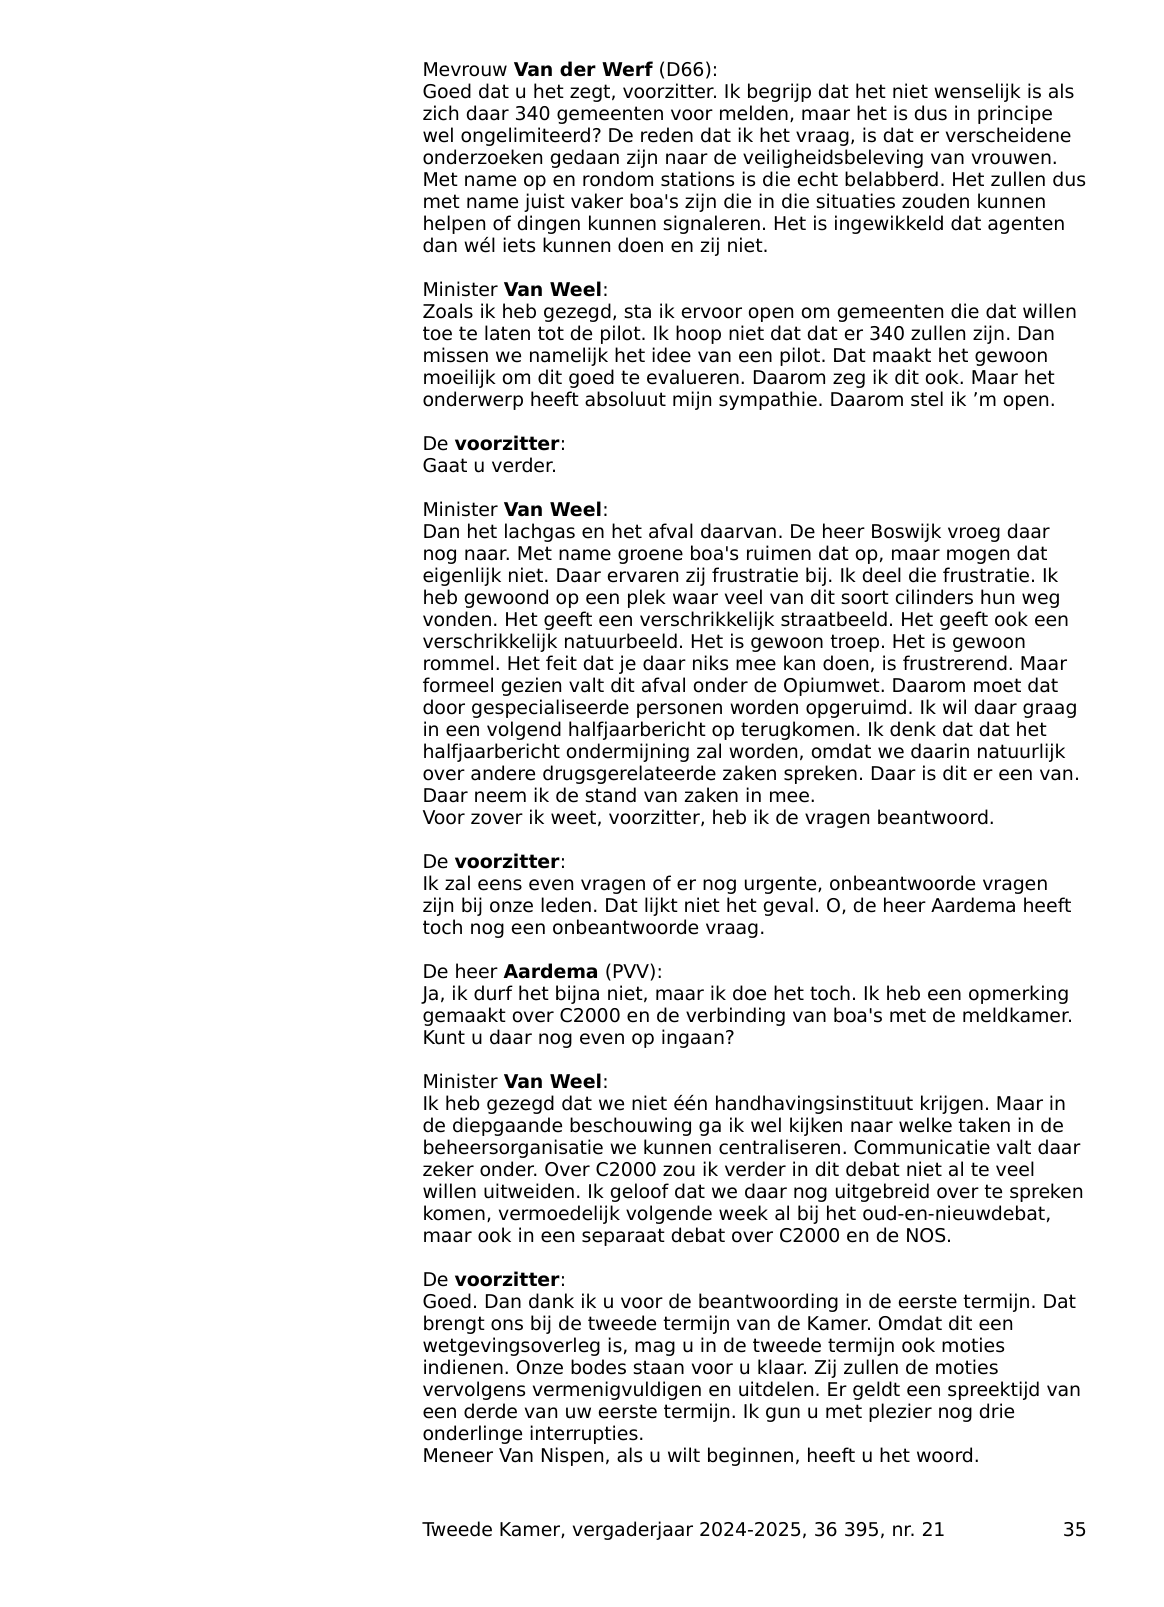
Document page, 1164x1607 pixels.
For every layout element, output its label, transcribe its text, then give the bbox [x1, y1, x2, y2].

text Minister Van Weel: [422, 499, 1087, 521]
text Goed dat u het zegt, voorzitter. Ik begrijp dat het niet wenselijk is als zich daar 340 gemeenten voor melden, maar het is dus in principe wel ongelimiteerd? De reden dat ik het vraag, is dat er verscheidene onderzoeken gedaan zijn naar de veiligheidsbeleving van vrouwen. Met name op en rondom stations is die echt belabberd. Het zullen dus met name juist vaker boa's zijn die in die situaties zouden kunnen helpen of dingen kunnen signaleren. Het is ingewikkeld dat agenten dan wél iets kunnen doen en zij niet. [422, 81, 1087, 257]
text De voorzitter: [422, 1269, 1087, 1291]
text Ik zal eens even vragen of er nog urgente, onbeantwoorde vragen zijn bij onze leden. Dat lijkt niet het geval. O, de heer Aardema heeft toch nog een onbeantwoorde vraag. [422, 873, 1087, 939]
text Minister Van Weel: [422, 279, 1087, 301]
text Meneer Van Nispen, als u wilt beginnen, heeft u het woord. [422, 1445, 1087, 1467]
text Voor zover ik weet, voorzitter, heb ik de vragen beantwoord. [422, 807, 1087, 829]
text De voorzitter: [422, 851, 1087, 873]
text Minister Van Weel: [422, 1071, 1087, 1093]
text Ja, ik durf het bijna niet, maar ik doe het toch. Ik heb een opmerking gemaakt over C2000 en de verbinding van boa's met de meldkamer. Kunt u daar nog even op ingaan? [422, 983, 1087, 1049]
text Mevrouw Van der Werf (D66): [422, 59, 1087, 81]
text Dan het lachgas en het afval daarvan. De heer Boswijk vroeg daar nog naar. Met name groene boa's ruimen dat op, maar mogen dat eigenlijk niet. Daar ervaren zij frustratie bij. Ik deel die frustratie. Ik heb gewoond op een plek waar veel van dit soort cilinders hun weg vonden. Het geeft een verschrikkelijk straatbeeld. Het geeft ook een verschrikkelijk natuurbeeld. Het is gewoon troep. Het is gewoon rommel. Het feit dat je daar niks mee kan doen, is frustrerend. Maar formeel gezien valt dit afval onder de Opiumwet. Daarom moet dat door gespecialiseerde personen worden opgeruimd. Ik wil daar graag in een volgend halfjaarbericht op terugkomen. Ik denk dat dat het halfjaarbericht ondermijning zal worden, omdat we daarin natuurlijk over andere drugsgerelateerde zaken spreken. Daar is dit er een van. Daar neem ik de stand van zaken in mee. [422, 521, 1087, 807]
text De heer Aardema (PVV): [422, 961, 1087, 983]
text Ik heb gezegd dat we niet één handhavingsinstituut krijgen. Maar in de diepgaande beschouwing ga ik wel kijken naar welke taken in de beheersorganisatie we kunnen centraliseren. Communicatie valt daar zeker onder. Over C2000 zou ik verder in dit debat niet al te veel willen uitweiden. Ik geloof dat we daar nog uitgebreid over te spreken komen, vermoedelijk volgende week al bij het oud-en-nieuwdebat, maar ook in een separaat debat over C2000 en de NOS. [422, 1093, 1087, 1247]
text Gaat u verder. [422, 455, 1087, 477]
text Goed. Dan dank ik u voor de beantwoording in de eerste termijn. Dat brengt ons bij de tweede termijn van de Kamer. Omdat dit een wetgevingsoverleg is, mag u in de tweede termijn ook moties indienen. Onze bodes staan voor u klaar. Zij zullen de moties vervolgens vermenigvuldigen en uitdelen. Er geldt een spreektijd van een derde van uw eerste termijn. Ik gun u met plezier nog drie onderlinge interrupties. [422, 1291, 1087, 1445]
text Zoals ik heb gezegd, sta ik ervoor open om gemeenten die dat willen toe te laten tot de pilot. Ik hoop niet dat dat er 340 zullen zijn. Dan missen we namelijk het idee van een pilot. Dat maakt het gewoon moeilijk om dit goed te evalueren. Daarom zeg ik dit ook. Maar het onderwerp heeft absoluut mijn sympathie. Daarom stel ik ’m open. [422, 301, 1087, 411]
text De voorzitter: [422, 433, 1087, 455]
